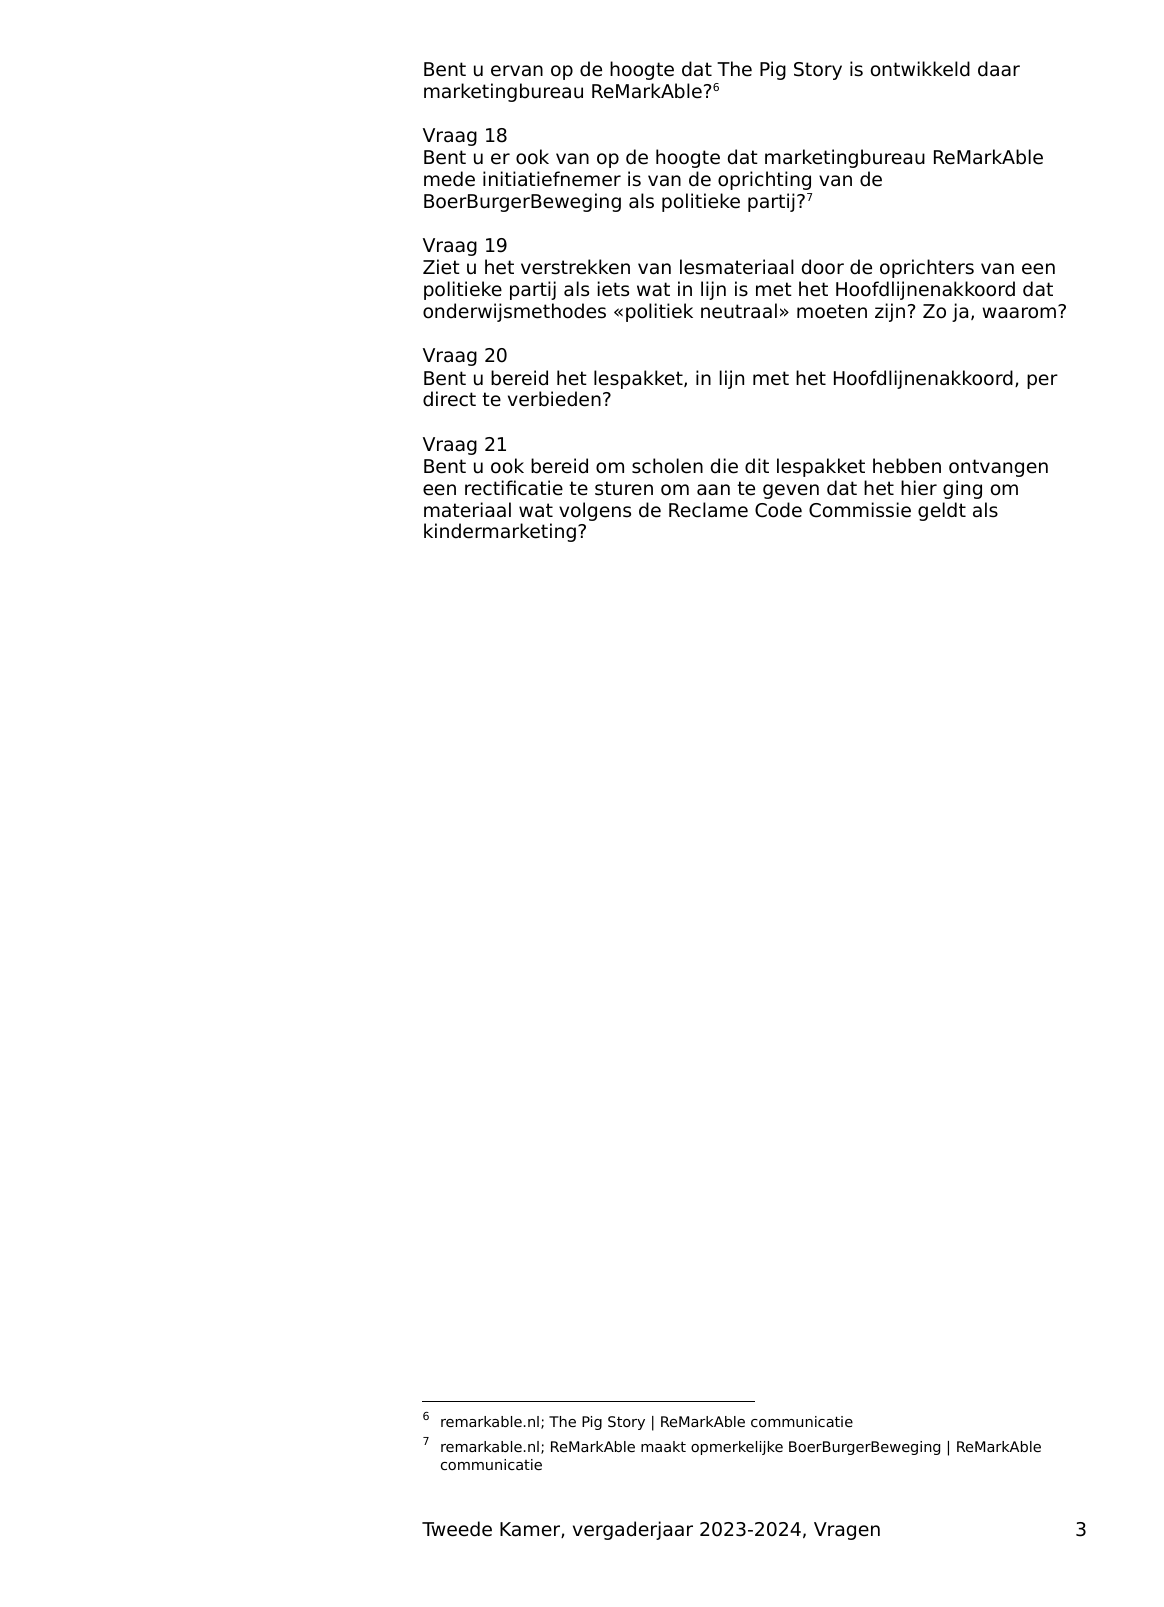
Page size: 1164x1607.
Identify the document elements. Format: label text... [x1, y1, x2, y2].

text Bent u ervan op de hoogte dat The Pig Story is ontwikkeld daar marketingbureau ReMarkAble? [422, 59, 1087, 103]
text Bent u er ook van op de hoogte dat marketingbureau ReMarkAble mede initiatiefnemer is van de oprichting van de BoerBurgerBeweging als politieke partij? [422, 147, 1087, 213]
text Vraag 21 [422, 433, 1087, 456]
text Bent u bereid het lespakket, in lijn met het Hoofdlijnenakkoord, per direct te verbieden? [422, 367, 1087, 411]
text Vraag 20 [422, 345, 1087, 367]
text Vraag 19 [422, 235, 1087, 257]
text Ziet u het verstrekken van lesmateriaal door de oprichters van een politieke partij als iets wat in lijn is met het Hoofdlijnenakkoord dat onderwijsmethodes «politiek neutraal» moeten zijn? Zo ja, waarom? [422, 257, 1087, 323]
text remarkable.nl; ReMarkAble maakt opmerkelijke BoerBurgerBeweging | ReMarkAble communicatie [422, 1435, 1087, 1474]
text Vraag 18 [422, 125, 1087, 147]
text Bent u ook bereid om scholen die dit lespakket hebben ontvangen een rectificatie te sturen om aan te geven dat het hier ging om materiaal wat volgens de Reclame Code Commissie geldt als kindermarketing? [422, 456, 1087, 543]
text remarkable.nl; The Pig Story | ReMarkAble communicatie [422, 1410, 1087, 1432]
